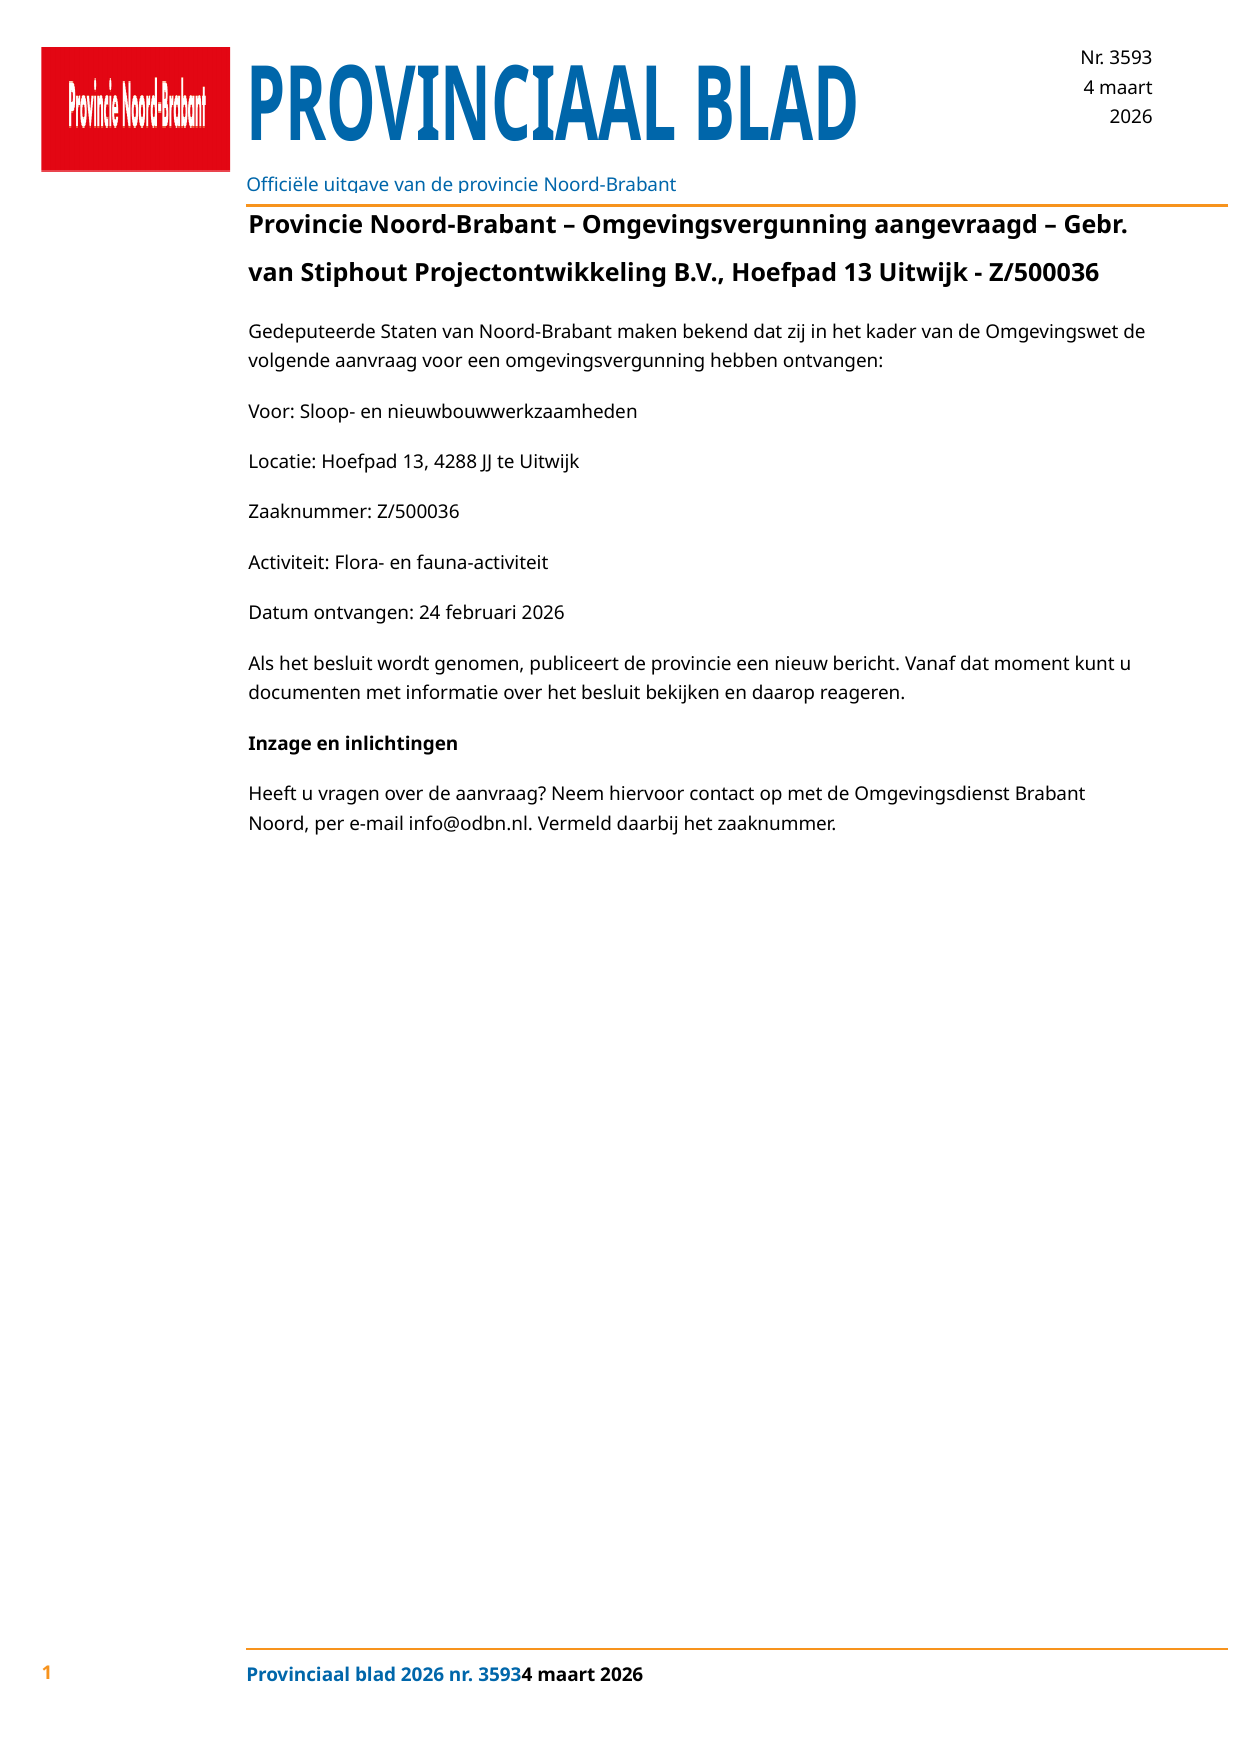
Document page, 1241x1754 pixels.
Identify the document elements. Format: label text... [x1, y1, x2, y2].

text Heeft u vragen over de aanvraag? Neem hiervoor contact op met de Omgevingsdienst Brabant Noord, per e-mail info@odbn.nl. Vermeld daarbij het zaaknummer. [248, 780, 1152, 836]
text Zaaknummer: Z/500036 [248, 499, 1152, 524]
text Gedeputeerde Staten van Noord-Brabant maken bekend dat zij in het kader van de Omgevingswet de volgende aanvraag voor een omgevingsvergunning hebben ontvangen: [248, 318, 1152, 373]
text Locatie: Hoefpad 13, 4288 JJ te Uitwijk [248, 448, 1152, 474]
picture [41, 47, 231, 172]
text Als het besluit wordt genomen, publiceert de provincie een nieuw bericht. Vanaf dat moment kunt u documenten met informatie over het besluit bekijken en daarop reageren. [248, 650, 1152, 705]
text Datum ontvangen: 24 februari 2026 [248, 599, 1152, 625]
text Inzage en inlichtingen [248, 730, 1152, 756]
text Voor: Sloop- en nieuwbouwwerkzaamheden [248, 398, 1152, 424]
text Provincie Noord-Brabant – Omgevingsvergunning aangevraagd – Gebr. van Stiphout Projectontwikkeling B.V., Hoefpad 13 Uitwijk - Z/500036 [248, 207, 1152, 288]
text Activiteit: Flora- en fauna-activiteit [248, 549, 1152, 575]
